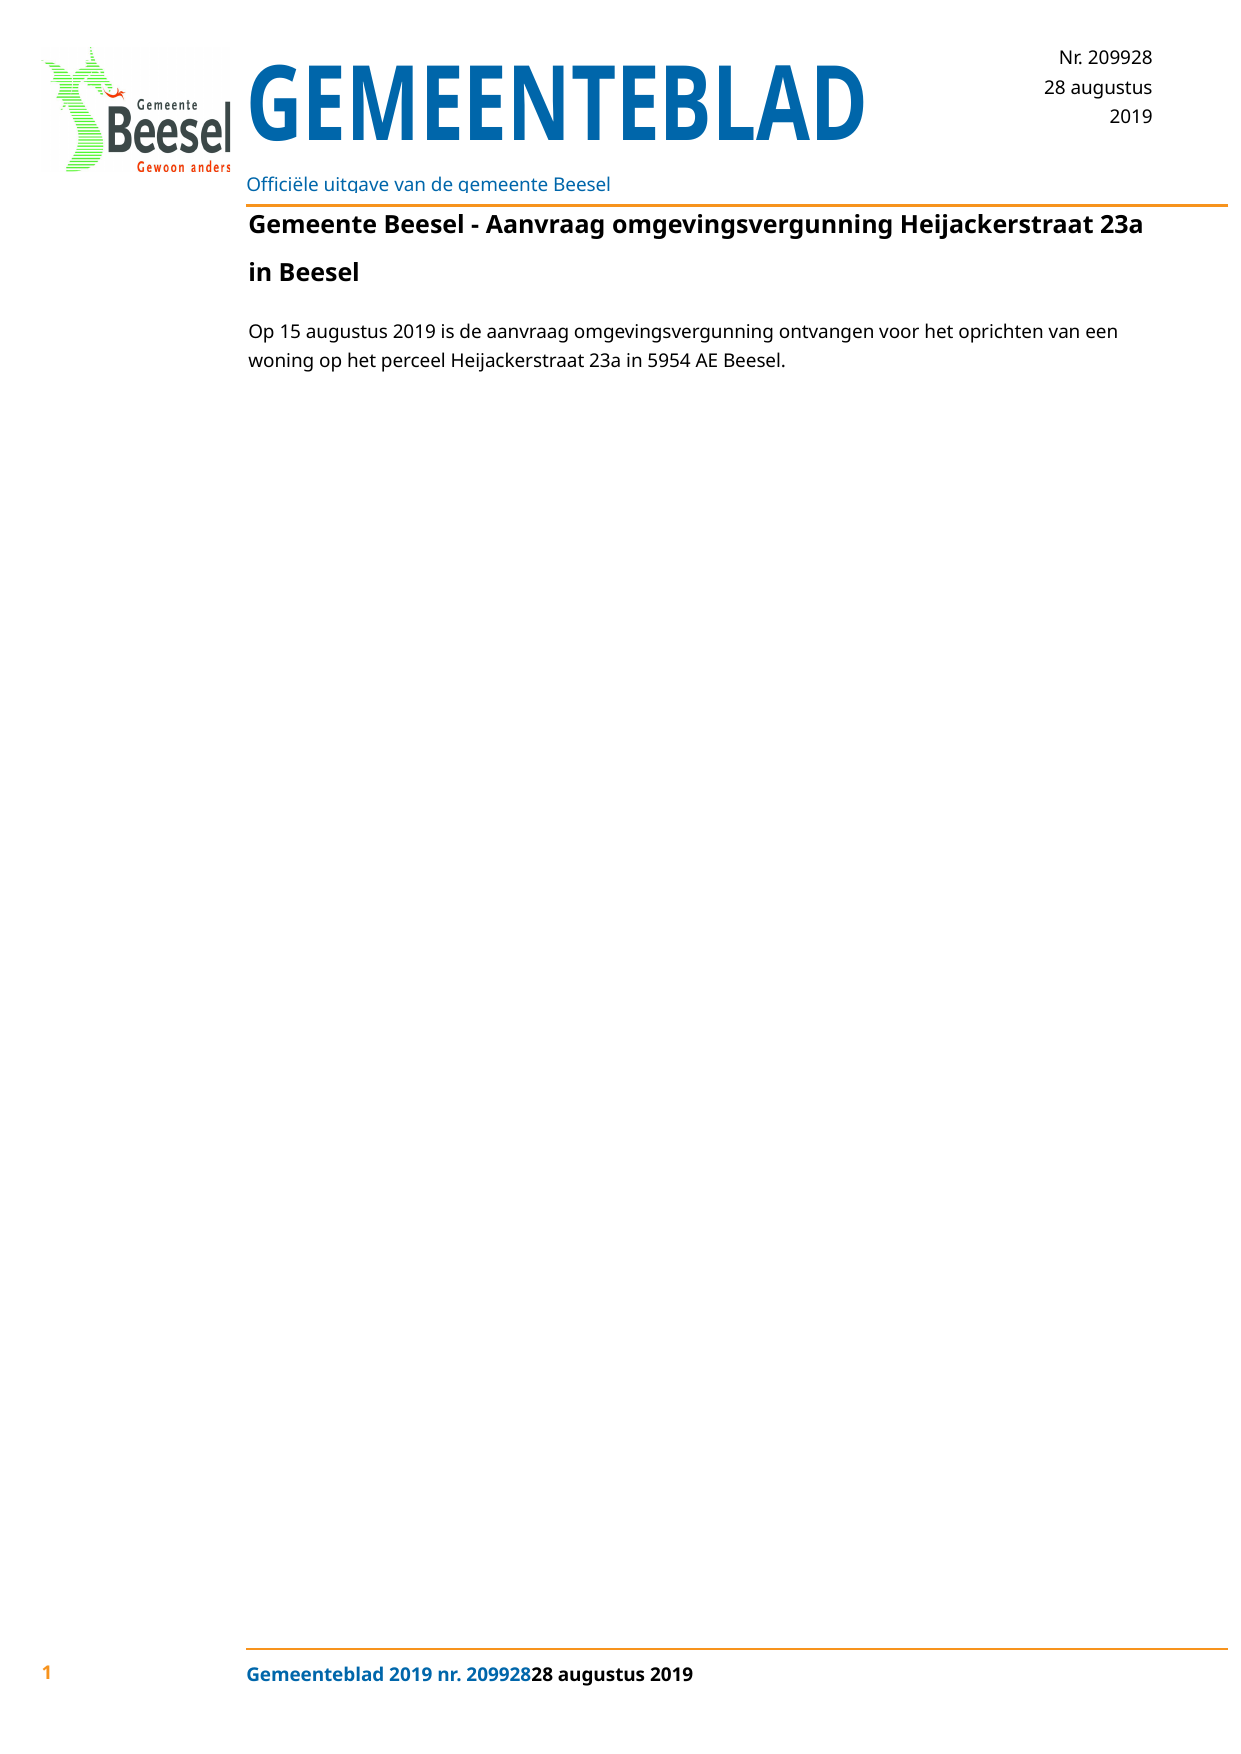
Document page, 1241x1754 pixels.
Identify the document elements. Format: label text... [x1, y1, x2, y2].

text Gemeente Beesel - Aanvraag omgevingsvergunning Heijackerstraat 23a in Beesel [248, 207, 1152, 288]
picture [41, 47, 231, 172]
text Op 15 augustus 2019 is de aanvraag omgevingsvergunning ontvangen voor het oprichten van een woning op het perceel Heijackerstraat 23a in 5954 AE Beesel. [248, 318, 1152, 373]
